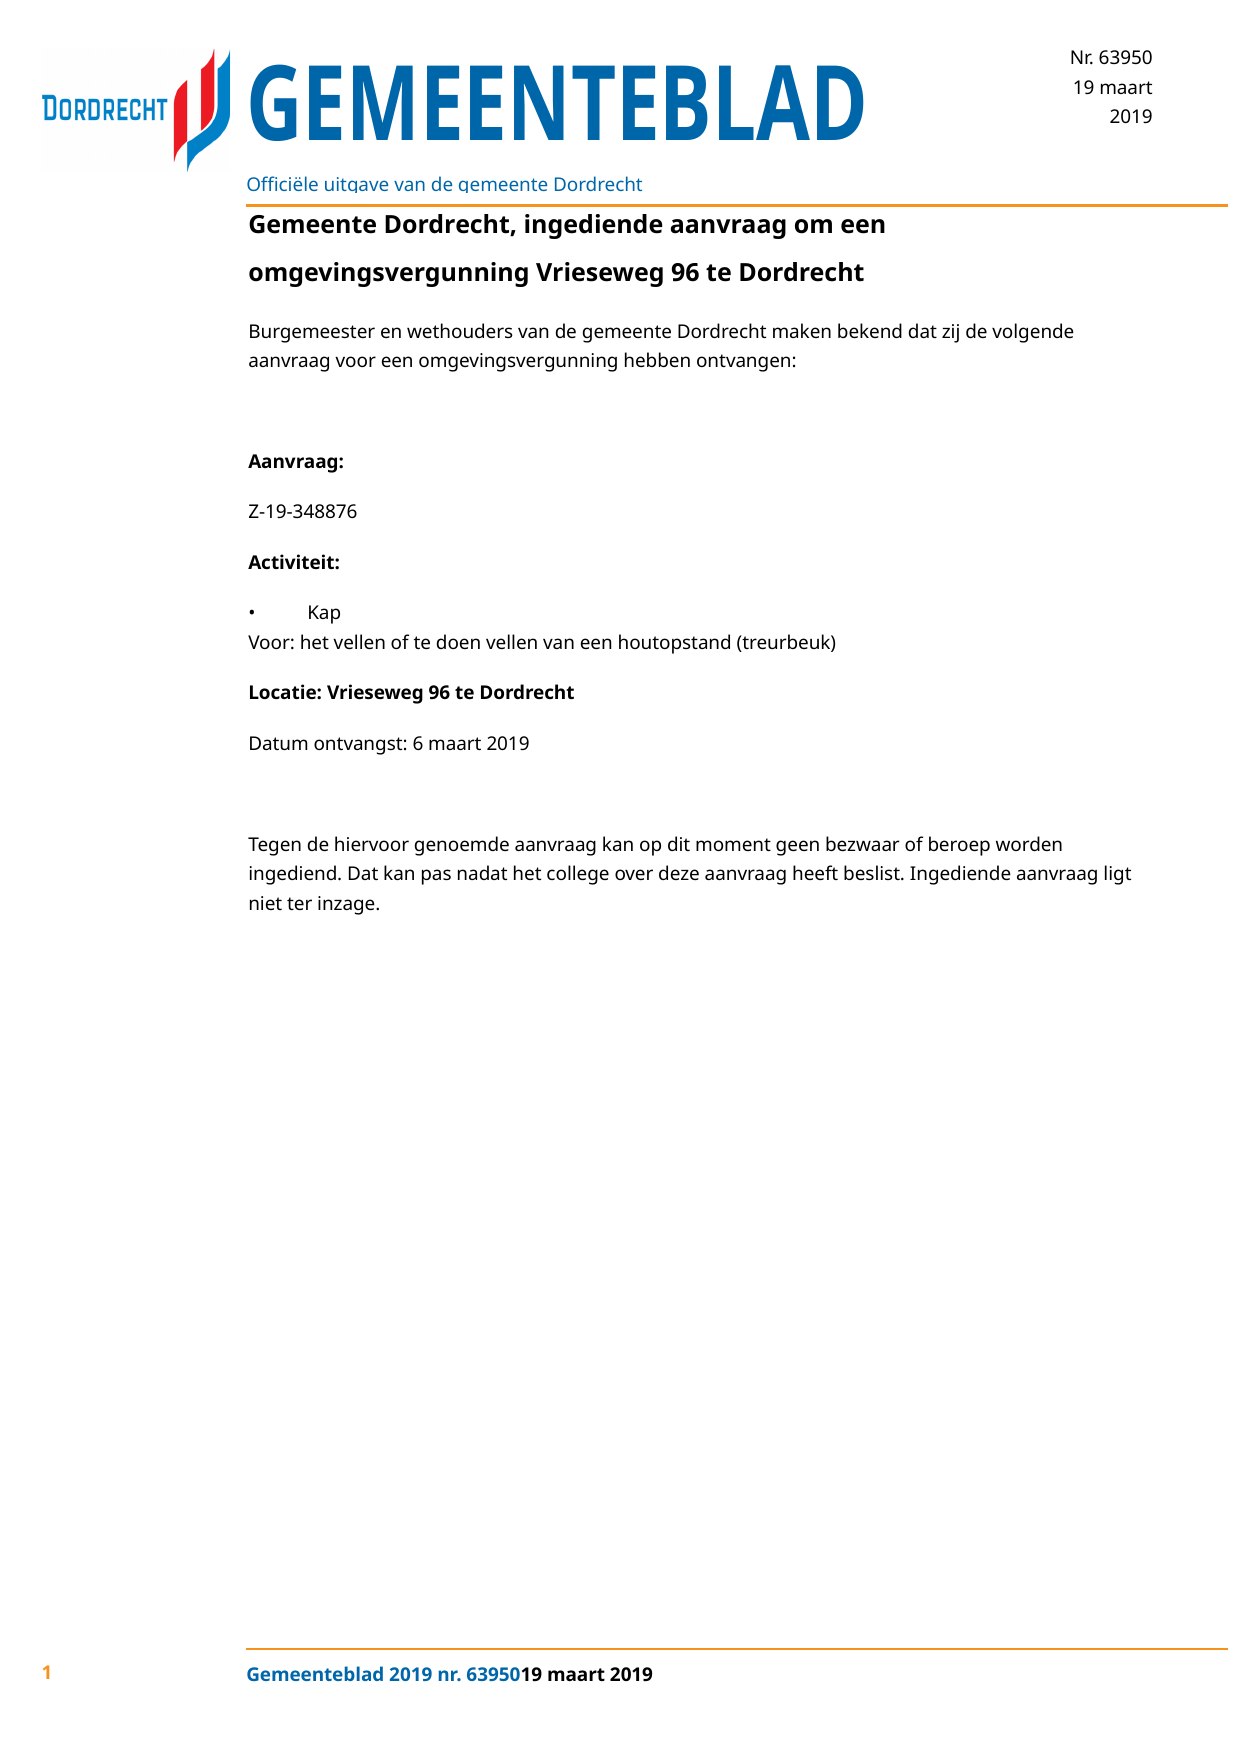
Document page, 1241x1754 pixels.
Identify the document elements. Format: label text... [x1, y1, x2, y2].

text Tegen de hiervoor genoemde aanvraag kan op dit moment geen bezwaar of beroep worden ingediend. Dat kan pas nadat het college over deze aanvraag heeft beslist. Ingediende aanvraag ligt niet ter inzage. [248, 831, 1152, 916]
text Voor: het vellen of te doen vellen van een houtopstand (treurbeuk) [248, 629, 1152, 655]
text Activiteit: [248, 549, 1152, 575]
text Z-19-348876 [248, 499, 1152, 524]
list Kap [248, 599, 1152, 625]
text Locatie: Vrieseweg 96 te Dordrecht [248, 679, 1152, 705]
text Gemeente Dordrecht, ingediende aanvraag om een omgevingsvergunning Vrieseweg 96 te Dordrecht [248, 207, 1152, 288]
text Burgemeester en wethouders van de gemeente Dordrecht maken bekend dat zij de volgende aanvraag voor een omgevingsvergunning hebben ontvangen: [248, 318, 1152, 373]
text Datum ontvangst: 6 maart 2019 [248, 730, 1152, 756]
text Aanvraag: [248, 448, 1152, 474]
picture [41, 47, 231, 172]
